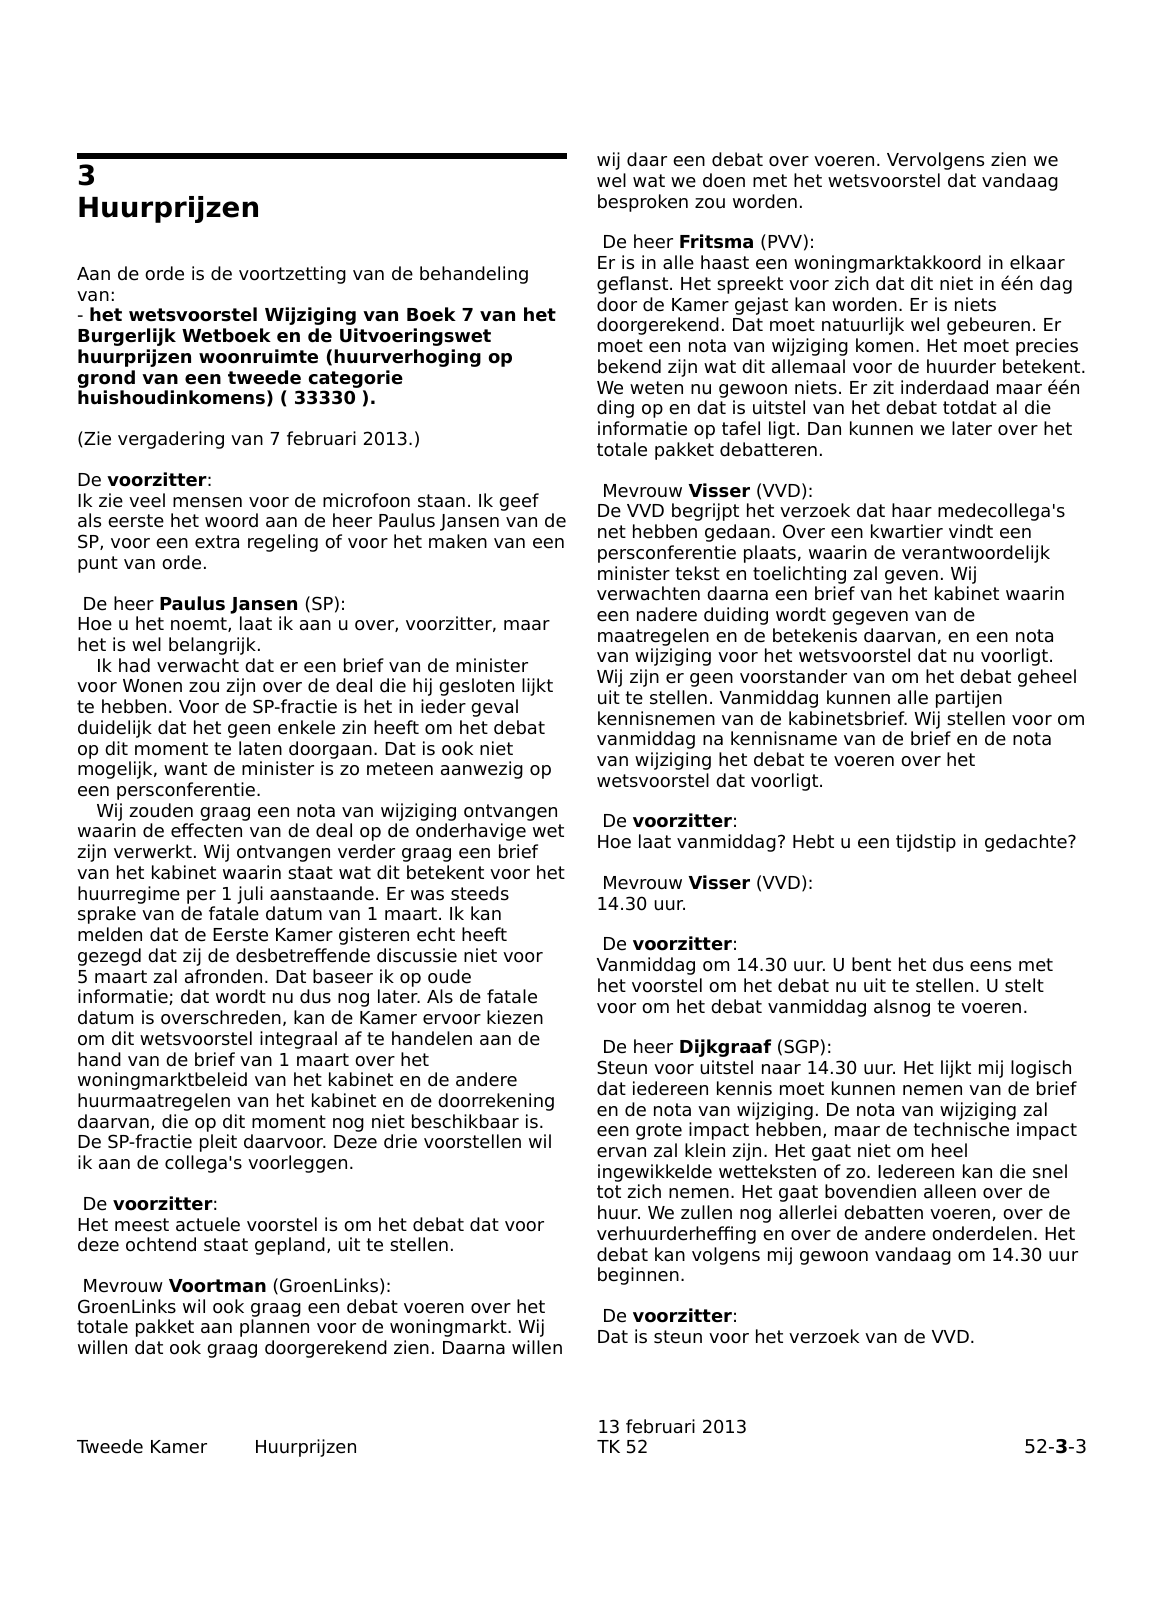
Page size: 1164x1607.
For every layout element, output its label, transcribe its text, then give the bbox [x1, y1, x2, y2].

text Hoe laat vanmiddag? Hebt u een tijdstip in gedachte? [596, 832, 1087, 853]
text Ik had verwacht dat er een brief van de minister voor Wonen zou zijn over de deal die hij gesloten lijkt te hebben. Voor de SP-fractie is het in ieder geval duidelijk dat het geen enkele zin heeft om het debat op dit moment te laten doorgaan. Dat is ook niet mogelijk, want de minister is zo meteen aanwezig op een persconferentie. [77, 656, 567, 801]
text De VVD begrijpt het verzoek dat haar medecollega's net hebben gedaan. Over een kwartier vindt een persconferentie plaats, waarin de verantwoordelijk minister tekst en toelichting zal geven. Wij verwachten daarna een brief van het kabinet waarin een nadere duiding wordt gegeven van de maatregelen en de betekenis daarvan, en een nota van wijziging voor het wetsvoorstel dat nu voorligt. Wij zijn er geen voorstander van om het debat geheel uit te stellen. Vanmiddag kunnen alle partijen kennisnemen van de kabinetsbrief. Wij stellen voor om vanmiddag na kennisname van de brief en de nota van wijziging het debat te voeren over het wetsvoorstel dat voorligt. [596, 501, 1087, 791]
text Dat is steun voor het verzoek van de VVD. [596, 1327, 1087, 1347]
title 3 Huurprijzen [77, 159, 567, 224]
text Wij zouden graag een nota van wijziging ontvangen waarin de effecten van de deal op de onderhavige wet zijn verwerkt. Wij ontvangen verder graag een brief van het kabinet waarin staat wat dit betekent voor het huurregime per 1 juli aanstaande. Er was steeds sprake van de fatale datum van 1 maart. Ik kan melden dat de Eerste Kamer gisteren echt heeft gezegd dat zij de desbetreffende discussie niet voor 5 maart zal afronden. Dat baseer ik op oude informatie; dat wordt nu dus nog later. Als de fatale datum is overschreden, kan de Kamer ervoor kiezen om dit wetsvoorstel integraal af te handelen aan de hand van de brief van 1 maart over het woningmarktbeleid van het kabinet en de andere huurmaatregelen van het kabinet en de doorrekening daarvan, die op dit moment nog niet beschikbaar is. De SP-fractie pleit daarvoor. Deze drie voorstellen wil ik aan de collega's voorleggen. [77, 801, 567, 1174]
text Vanmiddag om 14.30 uur. U bent het dus eens met het voorstel om het debat nu uit te stellen. U stelt voor om het debat vanmiddag alsnog te voeren. [596, 955, 1087, 1017]
text (Zie vergadering van 7 februari 2013.) [77, 429, 567, 450]
text De heer Paulus Jansen (SP): [77, 593, 567, 614]
text Mevrouw Visser (VVD): [596, 480, 1087, 501]
text - het wetsvoorstel Wijziging van Boek 7 van het Burgerlijk Wetboek en de Uitvoeringswet huurprijzen woonruimte (huurverhoging op grond van een tweede categorie huishoudinkomens) ( 33330 ). [77, 305, 567, 409]
text De voorzitter: [77, 1194, 567, 1214]
text Het meest actuele voorstel is om het debat dat voor deze ochtend staat gepland, uit te stellen. [77, 1214, 567, 1256]
text De voorzitter: [596, 1306, 1087, 1327]
text 14.30 uur. [596, 893, 1087, 914]
text Hoe u het noemt, laat ik aan u over, voorzitter, maar het is wel belangrijk. [77, 614, 567, 656]
text GroenLinks wil ook graag een debat voeren over het totale pakket aan plannen voor de woningmarkt. Wij willen dat ook graag doorgerekend zien. Daarna willen [77, 1297, 567, 1359]
text Er is in alle haast een woningmarktakkoord in elkaar geflanst. Het spreekt voor zich dat dit niet in één dag door de Kamer gejast kan worden. Er is niets doorgerekend. Dat moet natuurlijk wel gebeuren. Er moet een nota van wijziging komen. Het moet precies bekend zijn wat dit allemaal voor de huurder betekent. We weten nu gewoon niets. Er zit inderdaad maar één ding op en dat is uitstel van het debat totdat al die informatie op tafel ligt. Dan kunnen we later over het totale pakket debatteren. [596, 253, 1087, 460]
text De voorzitter: [596, 811, 1087, 832]
text Aan de orde is de voortzetting van de behandeling van: [77, 264, 567, 305]
text Mevrouw Voortman (GroenLinks): [77, 1276, 567, 1297]
text wij daar een debat over voeren. Vervolgens zien we wel wat we doen met het wetsvoorstel dat vandaag besproken zou worden. [596, 150, 1087, 212]
text De heer Fritsma (PVV): [596, 232, 1087, 253]
text De voorzitter: [596, 934, 1087, 955]
text Steun voor uitstel naar 14.30 uur. Het lijkt mij logisch dat iedereen kennis moet kunnen nemen van de brief en de nota van wijziging. De nota van wijziging zal een grote impact hebben, maar de technische impact ervan zal klein zijn. Het gaat niet om heel ingewikkelde wetteksten of zo. Iedereen kan die snel tot zich nemen. Het gaat bovendien alleen over de huur. We zullen nog allerlei debatten voeren, over de verhuurderheffing en over de andere onderdelen. Het debat kan volgens mij gewoon vandaag om 14.30 uur beginnen. [596, 1058, 1087, 1286]
text De voorzitter: [77, 470, 567, 490]
text De heer Dijkgraaf (SGP): [596, 1037, 1087, 1058]
text Ik zie veel mensen voor de microfoon staan. Ik geef als eerste het woord aan de heer Paulus Jansen van de SP, voor een extra regeling of voor het maken van een punt van orde. [77, 490, 567, 573]
text Mevrouw Visser (VVD): [596, 873, 1087, 893]
